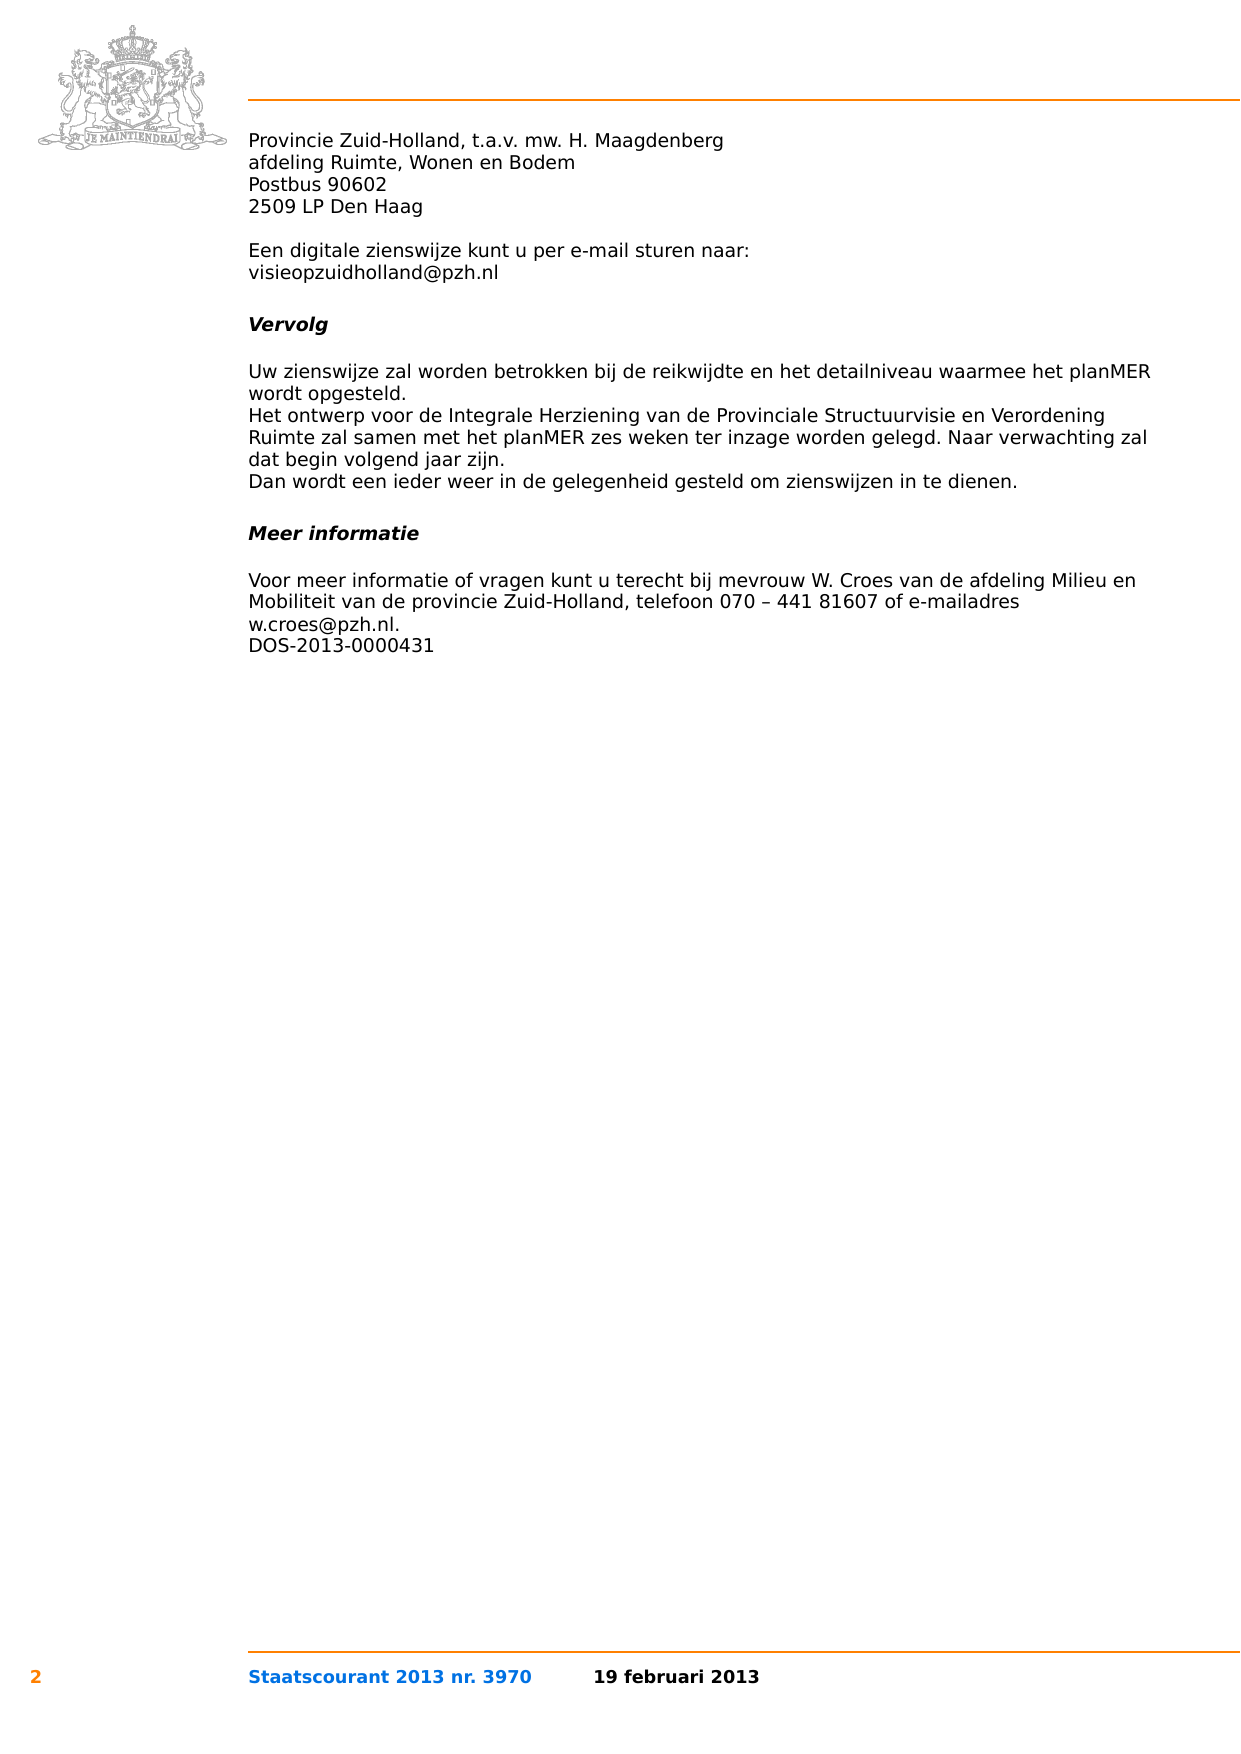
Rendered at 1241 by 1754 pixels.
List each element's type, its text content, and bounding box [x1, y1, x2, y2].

text visieopzuidholland@pzh.nl [248, 262, 1163, 284]
text Uw zienswijze zal worden betrokken bij de reikwijdte en het detailniveau waarmee het planMER wordt opgesteld. [248, 361, 1163, 404]
text 2509 LP Den Haag [248, 196, 1163, 218]
text afdeling Ruimte, Wonen en Bodem [248, 152, 1163, 174]
text Het ontwerp voor de Integrale Herziening van de Provinciale Structuurvisie en Verordening Ruimte zal samen met het planMER zes weken ter inzage worden gelegd. Naar verwachting zal dat begin volgend jaar zijn. [248, 404, 1163, 471]
text DOS-2013-0000431 [248, 635, 1163, 657]
text Dan wordt een ieder weer in de gelegenheid gesteld om zienswijzen in te dienen. [248, 471, 1163, 492]
picture [38, 25, 227, 150]
text Voor meer informatie of vragen kunt u terecht bij mevrouw W. Croes van de afdeling Milieu en Mobiliteit van de provincie Zuid-Holland, telefoon 070 – 441 81607 of e-mailadres w.croes@pzh.nl. [248, 569, 1163, 635]
text Provincie Zuid-Holland, t.a.v. mw. H. Maagdenberg [248, 130, 1163, 152]
text Een digitale zienswijze kunt u per e-mail sturen naar: [248, 240, 1163, 262]
subtitle Vervolg [248, 314, 1163, 336]
text Postbus 90602 [248, 174, 1163, 196]
subtitle Meer informatie [248, 522, 1163, 544]
